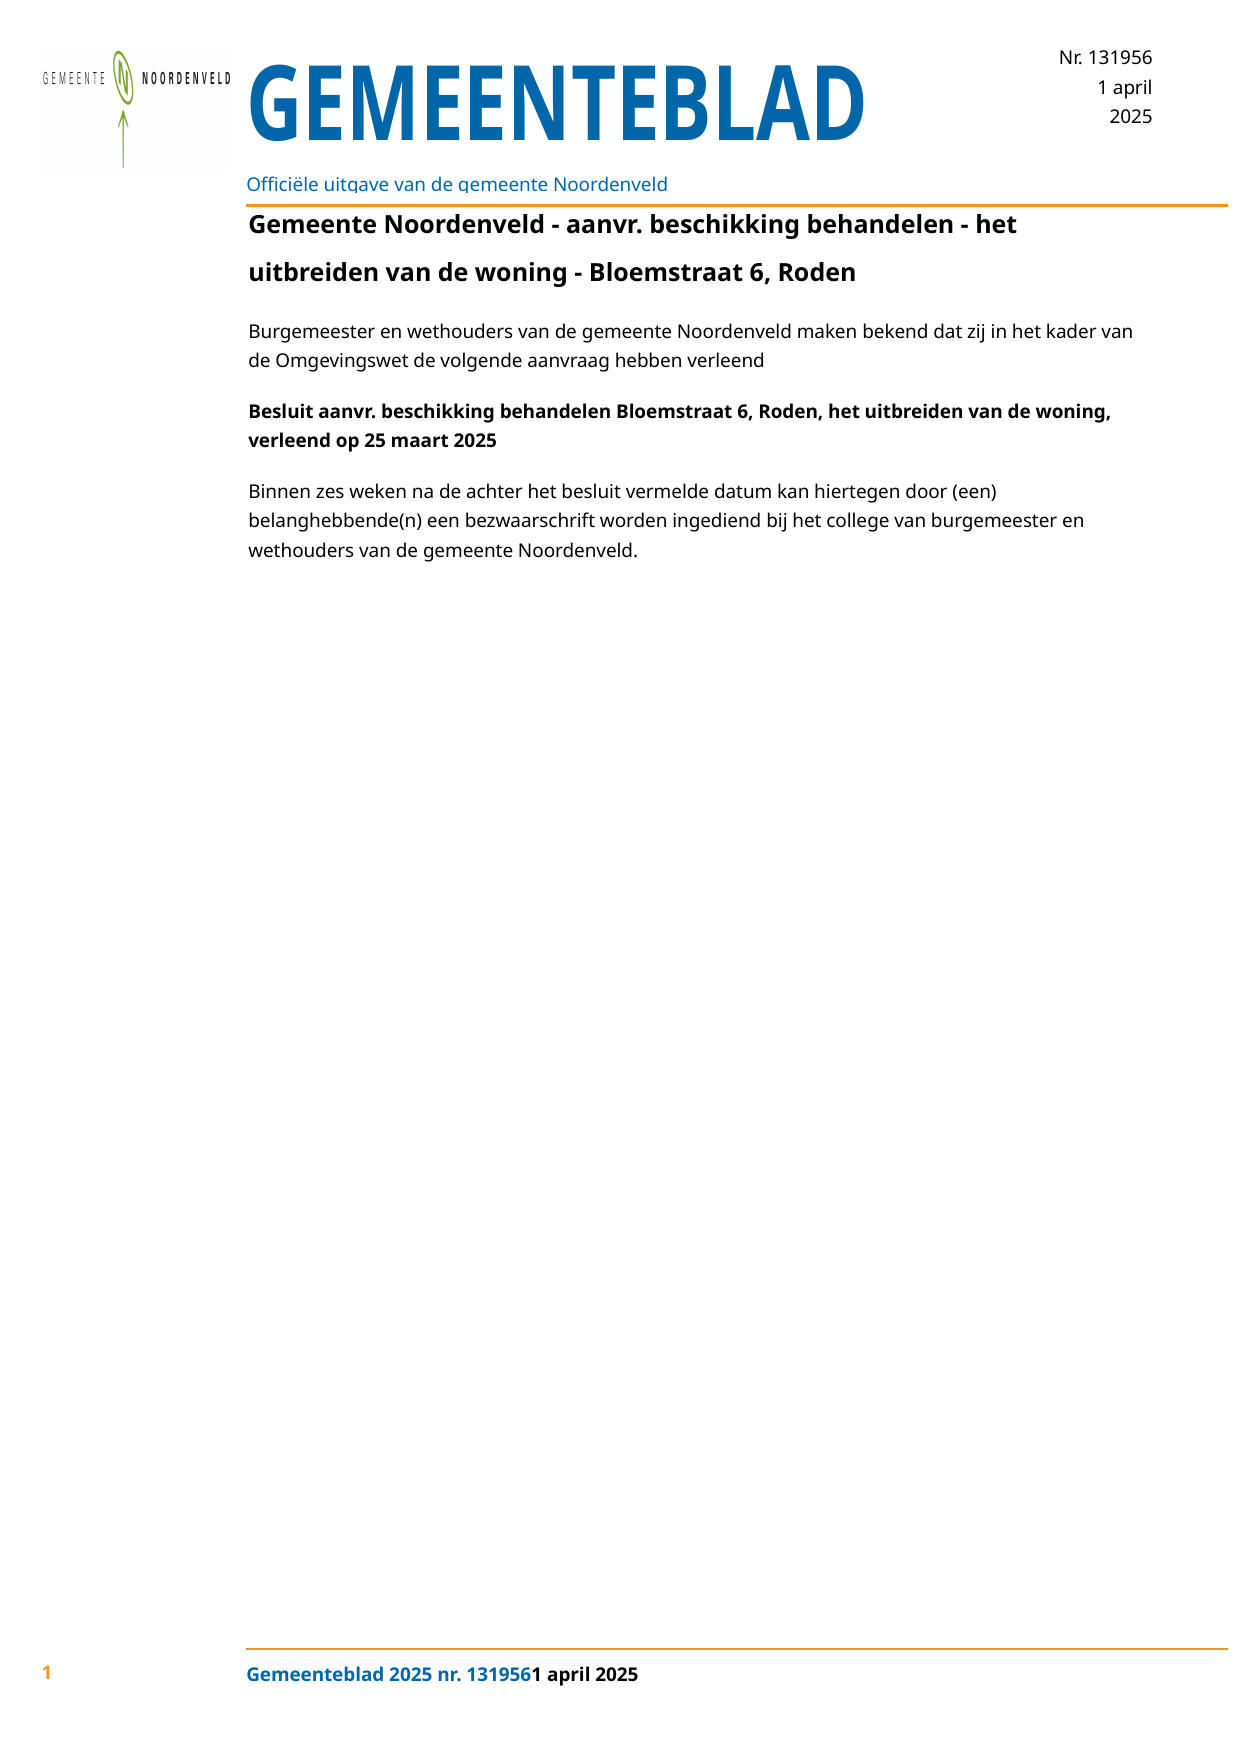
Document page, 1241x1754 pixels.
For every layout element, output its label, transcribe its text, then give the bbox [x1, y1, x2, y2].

text Gemeente Noordenveld - aanvr. beschikking behandelen - het uitbreiden van de woning - Bloemstraat 6, Roden [248, 207, 1152, 288]
text Besluit aanvr. beschikking behandelen Bloemstraat 6, Roden, het uitbreiden van de woning, verleend op 25 maart 2025 [248, 398, 1152, 453]
picture [41, 47, 231, 172]
text Burgemeester en wethouders van de gemeente Noordenveld maken bekend dat zij in het kader van de Omgevingswet de volgende aanvraag hebben verleend [248, 318, 1152, 373]
text Binnen zes weken na de achter het besluit vermelde datum kan hiertegen door (een) belanghebbende(n) een bezwaarschrift worden ingediend bij het college van burgemeester en wethouders van de gemeente Noordenveld. [248, 478, 1152, 563]
